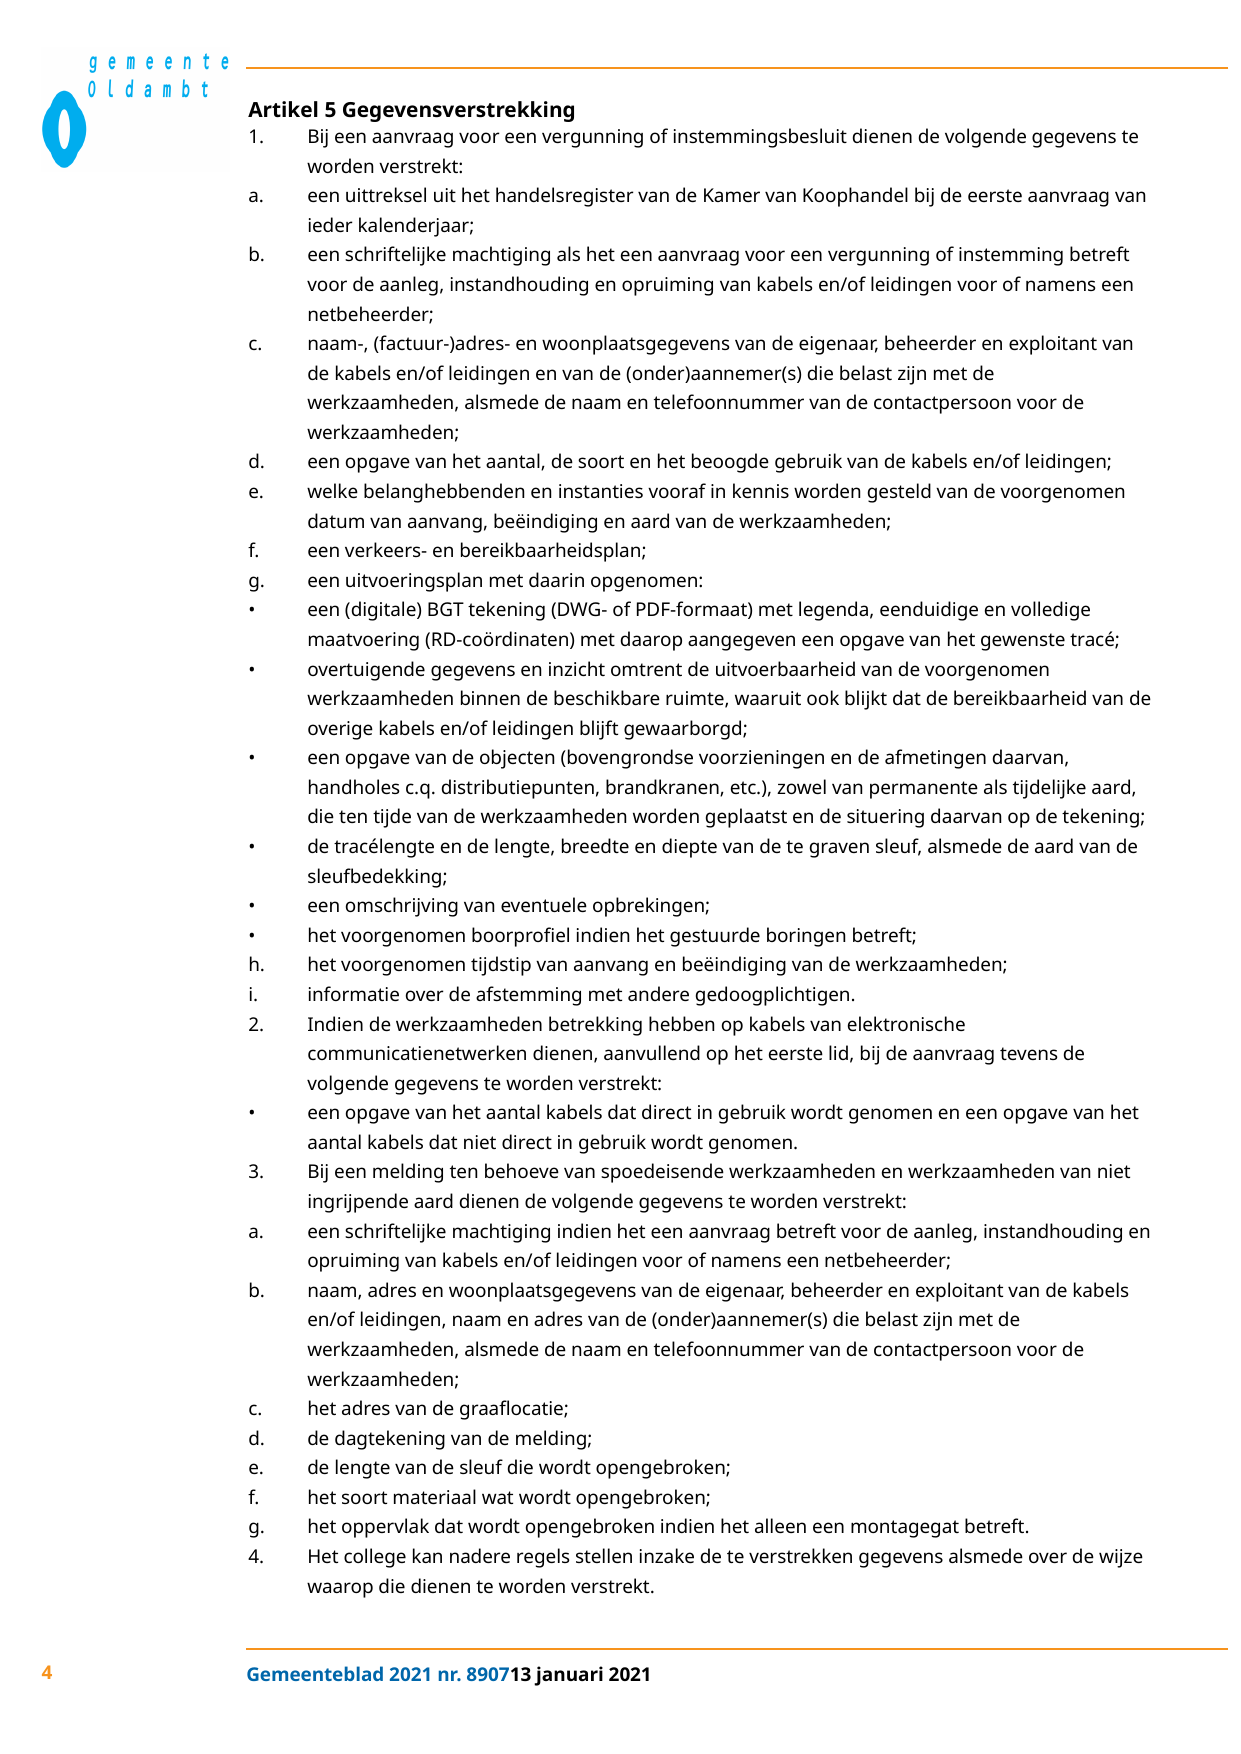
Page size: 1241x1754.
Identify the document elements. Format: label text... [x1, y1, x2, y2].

text Artikel 5 Gegevensverstrekking [248, 95, 1152, 123]
list een opgave van het aantal kabels dat direct in gebruik wordt genomen en een opgave van het aantal kabels dat niet direct in gebruik wordt genomen. [248, 1099, 1152, 1155]
list een opgave van het aantal, de soort en het beoogde gebruik van de kabels en/of leidingen; [248, 449, 1152, 474]
list overtuigende gegevens en inzicht omtrent de uitvoerbaarheid van de voorgenomen werkzaamheden binnen de beschikbare ruimte, waaruit ook blijkt dat de bereikbaarheid van de overige kabels en/of leidingen blijft gewaarborgd; [248, 656, 1152, 741]
list het adres van de graaflocatie; [248, 1395, 1152, 1421]
list naam, adres en woonplaatsgegevens van de eigenaar, beheerder en exploitant van de kabels en/of leidingen, naam en adres van de (onder)aannemer(s) die belast zijn met de werkzaamheden, alsmede de naam en telefoonnummer van de contactpersoon voor de werkzaamheden; [248, 1277, 1152, 1391]
list een opgave van de objecten (bovengrondse voorzieningen en de afmetingen daarvan, handholes c.q. distributiepunten, brandkranen, etc.), zowel van permanente als tijdelijke aard, die ten tijde van de werkzaamheden worden geplaatst en de situering daarvan op de tekening; [248, 744, 1152, 829]
list Indien de werkzaamheden betrekking hebben op kabels van elektronische communicatienetwerken dienen, aanvullend op het eerste lid, bij de aanvraag tevens de volgende gegevens te worden verstrekt: [248, 1011, 1152, 1096]
list Bij een melding ten behoeve van spoedeisende werkzaamheden en werkzaamheden van niet ingrijpende aard dienen de volgende gegevens te worden verstrekt: [248, 1159, 1152, 1214]
list het soort materiaal wat wordt opengebroken; [248, 1484, 1152, 1510]
list Het college kan nadere regels stellen inzake de te verstrekken gegevens alsmede over de wijze waarop die dienen te worden verstrekt. [248, 1543, 1152, 1598]
list naam-, (factuur-)adres- en woonplaatsgegevens van de eigenaar, beheerder en exploitant van de kabels en/of leidingen en van de (onder)aannemer(s) die belast zijn met de werkzaamheden, alsmede de naam en telefoonnummer van de contactpersoon voor de werkzaamheden; [248, 330, 1152, 445]
list het oppervlak dat wordt opengebroken indien het alleen een montagegat betreft. [248, 1514, 1152, 1539]
list de tracélengte en de lengte, breedte en diepte van de te graven sleuf, alsmede de aard van de sleufbedekking; [248, 833, 1152, 888]
list een omschrijving van eventuele opbrekingen; [248, 892, 1152, 918]
list een uittreksel uit het handelsregister van de Kamer van Koophandel bij de eerste aanvraag van ieder kalenderjaar; [248, 182, 1152, 238]
list het voorgenomen tijdstip van aanvang en beëindiging van de werkzaamheden; [248, 952, 1152, 977]
list de dagtekening van de melding; [248, 1425, 1152, 1451]
picture [41, 47, 231, 172]
list Bij een aanvraag voor een vergunning of instemmingsbesluit dienen de volgende gegevens te worden verstrekt: [248, 123, 1152, 178]
list informatie over de afstemming met andere gedoogplichtigen. [248, 981, 1152, 1007]
list het voorgenomen boorprofiel indien het gestuurde boringen betreft; [248, 922, 1152, 948]
list een schriftelijke machtiging als het een aanvraag voor een vergunning of instemming betreft voor de aanleg, instandhouding en opruiming van kabels en/of leidingen voor of namens een netbeheerder; [248, 242, 1152, 326]
list een uitvoeringsplan met daarin opgenomen: [248, 567, 1152, 593]
list een verkeers- en bereikbaarheidsplan; [248, 537, 1152, 563]
list de lengte van de sleuf die wordt opengebroken; [248, 1454, 1152, 1480]
list een (digitale) BGT tekening (DWG- of PDF-formaat) met legenda, eenduidige en volledige maatvoering (RD-coördinaten) met daarop aangegeven een opgave van het gewenste tracé; [248, 597, 1152, 652]
list een schriftelijke machtiging indien het een aanvraag betreft voor de aanleg, instandhouding en opruiming van kabels en/of leidingen voor of namens een netbeheerder; [248, 1218, 1152, 1273]
list welke belanghebbenden en instanties vooraf in kennis worden gesteld van de voorgenomen datum van aanvang, beëindiging en aard van de werkzaamheden; [248, 478, 1152, 533]
